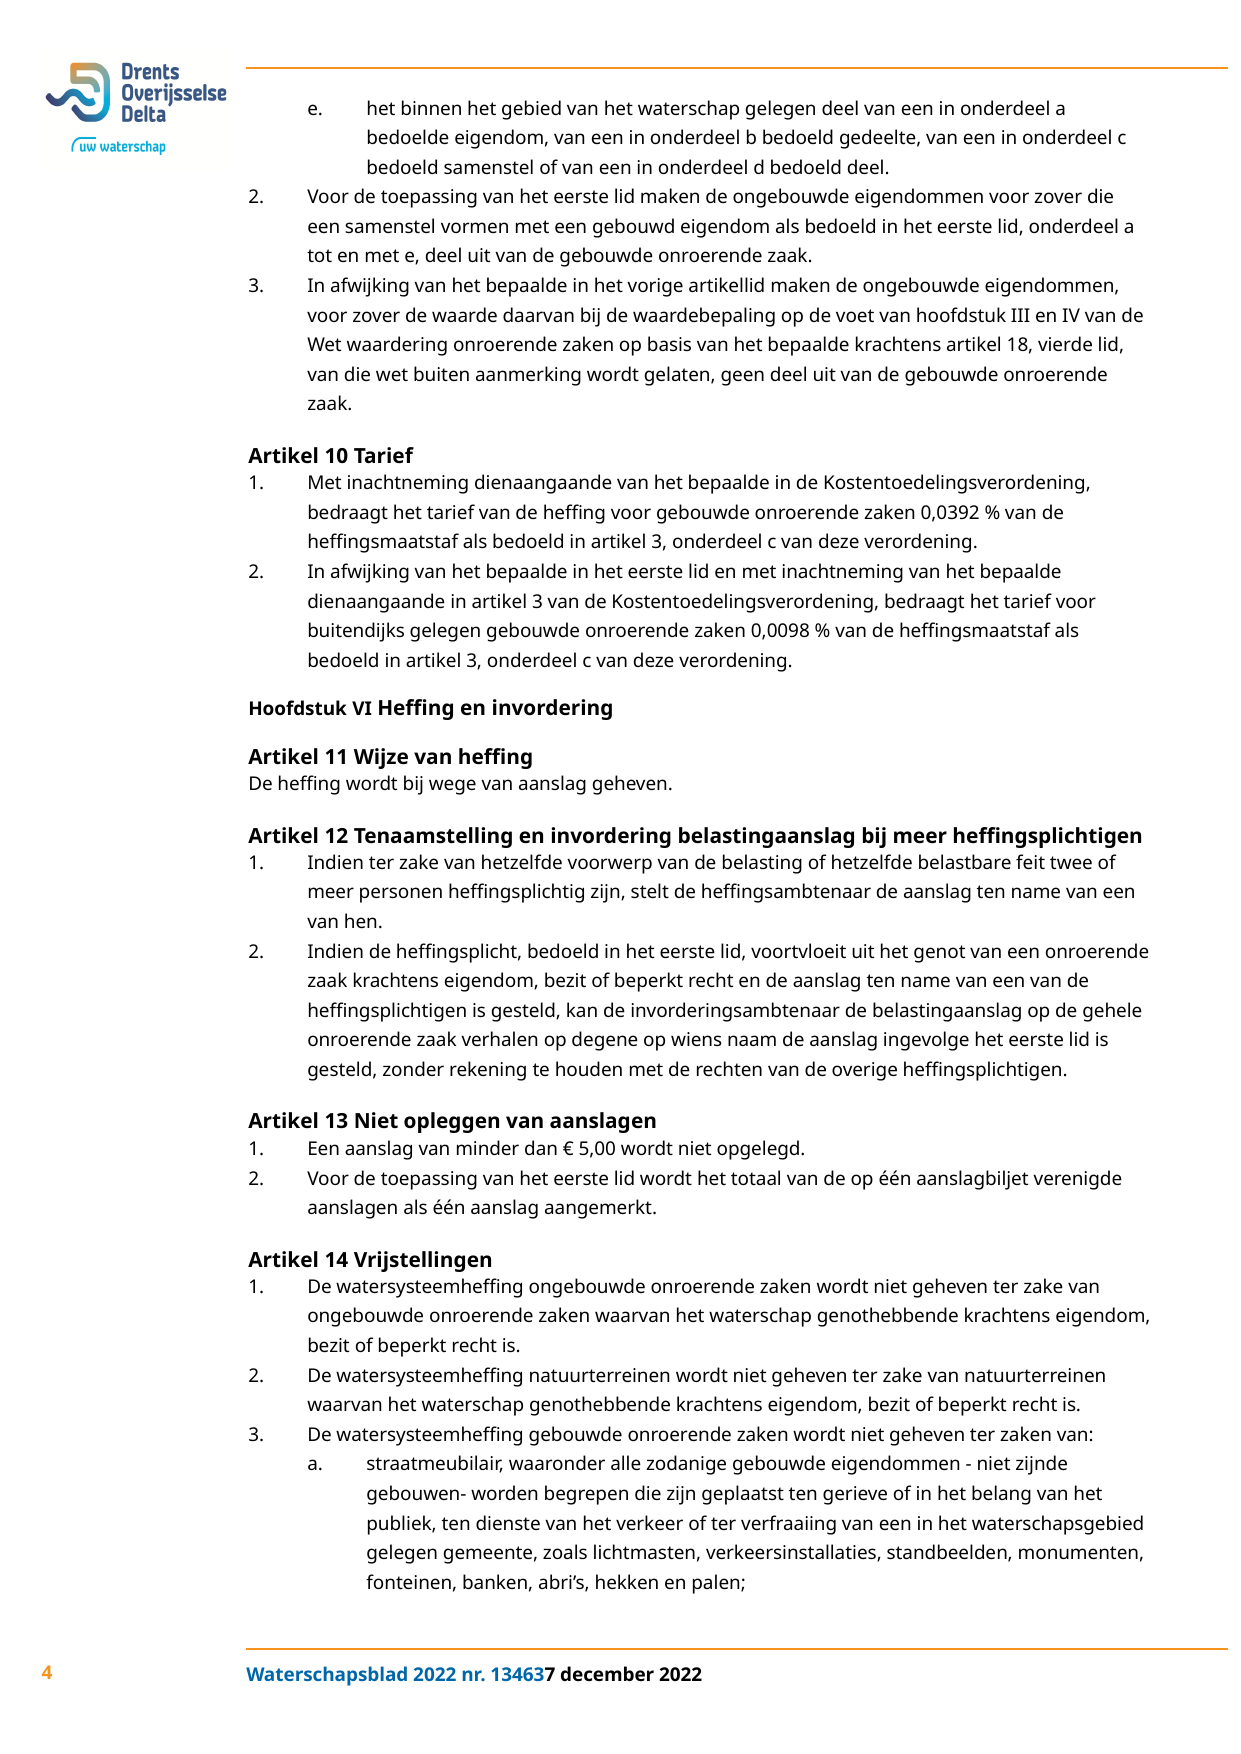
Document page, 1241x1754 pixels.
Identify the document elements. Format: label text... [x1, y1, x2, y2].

text Hoofdstuk VI Heffing en invordering [248, 693, 1152, 721]
list In afwijking van het bepaalde in het eerste lid en met inachtneming van het bepaalde dienaangaande in artikel 3 van de Kostentoedelingsverordening, bedraagt het tarief voor buitendijks gelegen gebouwde onroerende zaken 0,0098 % van de heffingsmaatstaf als bedoeld in artikel 3, onderdeel c van deze verordening. [248, 558, 1152, 673]
list straatmeubilair, waaronder alle zodanige gebouwde eigendommen - niet zijnde gebouwen- worden begrepen die zijn geplaatst ten gerieve of in het belang van het publiek, ten dienste van het verkeer of ter verfraaiing van een in het waterschapsgebied gelegen gemeente, zoals lichtmasten, verkeersinstallaties, standbeelden, monumenten, fonteinen, banken, abri’s, hekken en palen; [307, 1451, 1152, 1595]
list De watersysteemheffing natuurterreinen wordt niet geheven ter zake van natuurterreinen waarvan het waterschap genothebbende krachtens eigendom, bezit of beperkt recht is. [248, 1362, 1152, 1417]
text Artikel 11 Wijze van heffing [248, 742, 1152, 770]
text Artikel 12 Tenaamstelling en invordering belastingaanslag bij meer heffingsplichtigen [248, 821, 1152, 849]
list De watersysteemheffing gebouwde onroerende zaken wordt niet geheven ter zaken van: [248, 1421, 1152, 1447]
list het binnen het gebied van het waterschap gelegen deel van een in onderdeel a bedoelde eigendom, van een in onderdeel b bedoeld gedeelte, van een in onderdeel c bedoeld samenstel of van een in onderdeel d bedoeld deel. [307, 95, 1152, 180]
list Voor de toepassing van het eerste lid wordt het totaal van de op één aanslagbiljet verenigde aanslagen als één aanslag aangemerkt. [248, 1165, 1152, 1220]
list Indien de heffingsplicht, bedoeld in het eerste lid, voortvloeit uit het genot van een onroerende zaak krachtens eigendom, bezit of beperkt recht en de aanslag ten name van een van de heffingsplichtigen is gesteld, kan de invorderingsambtenaar de belastingaanslag op de gehele onroerende zaak verhalen op degene op wiens naam de aanslag ingevolge het eerste lid is gesteld, zonder rekening te houden met de rechten van de overige heffingsplichtigen. [248, 938, 1152, 1082]
picture [41, 47, 231, 172]
list Een aanslag van minder dan € 5,00 wordt niet opgelegd. [248, 1135, 1152, 1161]
text Artikel 14 Vrijstellingen [248, 1245, 1152, 1273]
text De heffing wordt bij wege van aanslag geheven. [248, 770, 1152, 796]
list Voor de toepassing van het eerste lid maken de ongebouwde eigendommen voor zover die een samenstel vormen met een gebouwd eigendom als bedoeld in het eerste lid, onderdeel a tot en met e, deel uit van de gebouwde onroerende zaak. [248, 183, 1152, 268]
list Indien ter zake van hetzelfde voorwerp van de belasting of hetzelfde belastbare feit twee of meer personen heffingsplichtig zijn, stelt de heffingsambtenaar de aanslag ten name van een van hen. [248, 849, 1152, 934]
text Artikel 13 Niet opleggen van aanslagen [248, 1107, 1152, 1135]
list In afwijking van het bepaalde in het vorige artikellid maken de ongebouwde eigendommen, voor zover de waarde daarvan bij de waardebepaling op de voet van hoofdstuk III en IV van de Wet waardering onroerende zaken op basis van het bepaalde krachtens artikel 18, vierde lid, van die wet buiten aanmerking wordt gelaten, geen deel uit van de gebouwde onroerende zaak. [248, 272, 1152, 416]
list De watersysteemheffing ongebouwde onroerende zaken wordt niet geheven ter zake van ongebouwde onroerende zaken waarvan het waterschap genothebbende krachtens eigendom, bezit of beperkt recht is. [248, 1273, 1152, 1358]
text Artikel 10 Tarief [248, 441, 1152, 469]
list Met inachtneming dienaangaande van het bepaalde in de Kostentoedelingsverordening, bedraagt het tarief van de heffing voor gebouwde onroerende zaken 0,0392 % van de heffingsmaatstaf als bedoeld in artikel 3, onderdeel c van deze verordening. [248, 469, 1152, 554]
